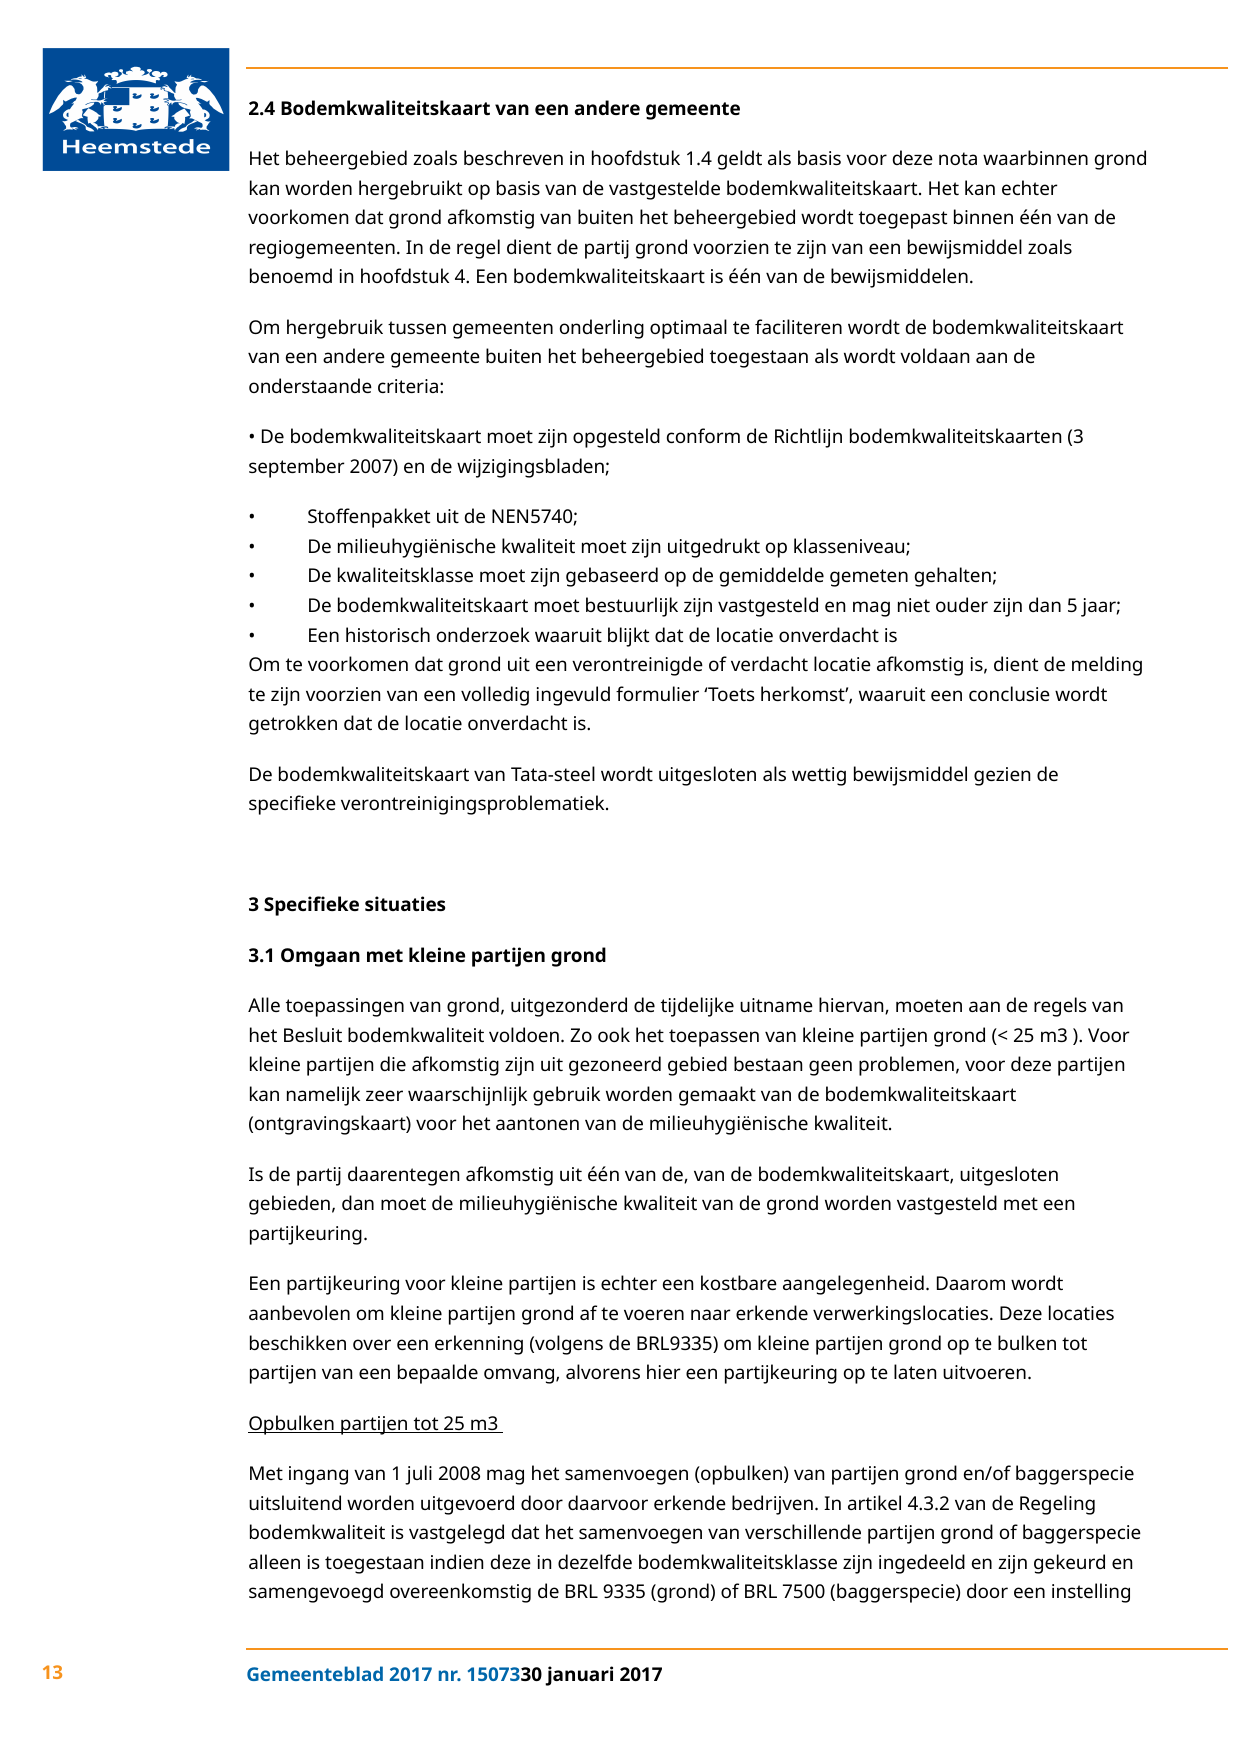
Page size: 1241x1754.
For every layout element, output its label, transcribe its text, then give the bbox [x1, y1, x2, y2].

text 2.4 Bodemkwaliteitskaart van een andere gemeente [248, 95, 1152, 121]
text Het beheergebied zoals beschreven in hoofdstuk 1.4 geldt als basis voor deze nota waarbinnen grond kan worden hergebruikt op basis van de vastgestelde bodemkwaliteitskaart. Het kan echter voorkomen dat grond afkomstig van buiten het beheergebied wordt toegepast binnen één van de regiogemeenten. In de regel dient de partij grond voorzien te zijn van een bewijsmiddel zoals benoemd in hoofdstuk 4. Een bodemkwaliteitskaart is één van de bewijsmiddelen. [248, 145, 1152, 289]
list De bodemkwaliteitskaart moet bestuurlijk zijn vastgesteld en mag niet ouder zijn dan 5 jaar; [248, 592, 1152, 618]
text Om hergebruik tussen gemeenten onderling optimaal te faciliteren wordt de bodemkwaliteitskaart van een andere gemeente buiten het beheergebied toegestaan als wordt voldaan aan de onderstaande criteria: [248, 314, 1152, 399]
picture [41, 47, 231, 172]
list De kwaliteitsklasse moet zijn gebaseerd op de gemiddelde gemeten gehalten; [248, 563, 1152, 588]
text 3 Specifieke situaties [248, 891, 1152, 917]
text • De bodemkwaliteitskaart moet zijn opgesteld conform de Richtlijn bodemkwaliteitskaarten (3 september 2007) en de wijzigingsbladen; [248, 423, 1152, 479]
text Met ingang van 1 juli 2008 mag het samenvoegen (opbulken) van partijen grond en/of baggerspecie uitsluitend worden uitgevoerd door daarvoor erkende bedrijven. In artikel 4.3.2 van de Regeling bodemkwaliteit is vastgelegd dat het samenvoegen van verschillende partijen grond of baggerspecie alleen is toegestaan indien deze in dezelfde bodemkwaliteitsklasse zijn ingedeeld en zijn gekeurd en samengevoegd overeenkomstig de BRL 9335 (grond) of BRL 7500 (baggerspecie) door een instelling [248, 1460, 1152, 1604]
text Een partijkeuring voor kleine partijen is echter een kostbare aangelegenheid. Daarom wordt aanbevolen om kleine partijen grond af te voeren naar erkende verwerkingslocaties. Deze locaties beschikken over een erkenning (volgens de BRL9335) om kleine partijen grond op te bulken tot partijen van een bepaalde omvang, alvorens hier een partijkeuring op te laten uitvoeren. [248, 1271, 1152, 1385]
text Om te voorkomen dat grond uit een verontreinigde of verdacht locatie afkomstig is, dient de melding te zijn voorzien van een volledig ingevuld formulier ‘Toets herkomst’, waaruit een conclusie wordt getrokken dat de locatie onverdacht is. [248, 651, 1152, 736]
list De milieuhygiënische kwaliteit moet zijn uitgedrukt op klasseniveau; [248, 533, 1152, 559]
text Alle toepassingen van grond, uitgezonderd de tijdelijke uitname hiervan, moeten aan de regels van het Besluit bodemkwaliteit voldoen. Zo ook het toepassen van kleine partijen grond (< 25 m3 ). Voor kleine partijen die afkomstig zijn uit gezoneerd gebied bestaan geen problemen, voor deze partijen kan namelijk zeer waarschijnlijk gebruik worden gemaakt van de bodemkwaliteitskaart (ontgravingskaart) voor het aantonen van de milieuhygiënische kwaliteit. [248, 992, 1152, 1136]
text De bodemkwaliteitskaart van Tata-steel wordt uitgesloten als wettig bewijsmiddel gezien de specifieke verontreinigingsproblematiek. [248, 761, 1152, 816]
list Stoffenpakket uit de NEN5740; [248, 503, 1152, 529]
text Opbulken partijen tot 25 m3 [248, 1410, 1152, 1436]
list Een historisch onderzoek waaruit blijkt dat de locatie onverdacht is [248, 622, 1152, 648]
text Is de partij daarentegen afkomstig uit één van de, van de bodemkwaliteitskaart, uitgesloten gebieden, dan moet de milieuhygiënische kwaliteit van de grond worden vastgesteld met een partijkeuring. [248, 1161, 1152, 1246]
text 3.1 Omgaan met kleine partijen grond [248, 942, 1152, 968]
